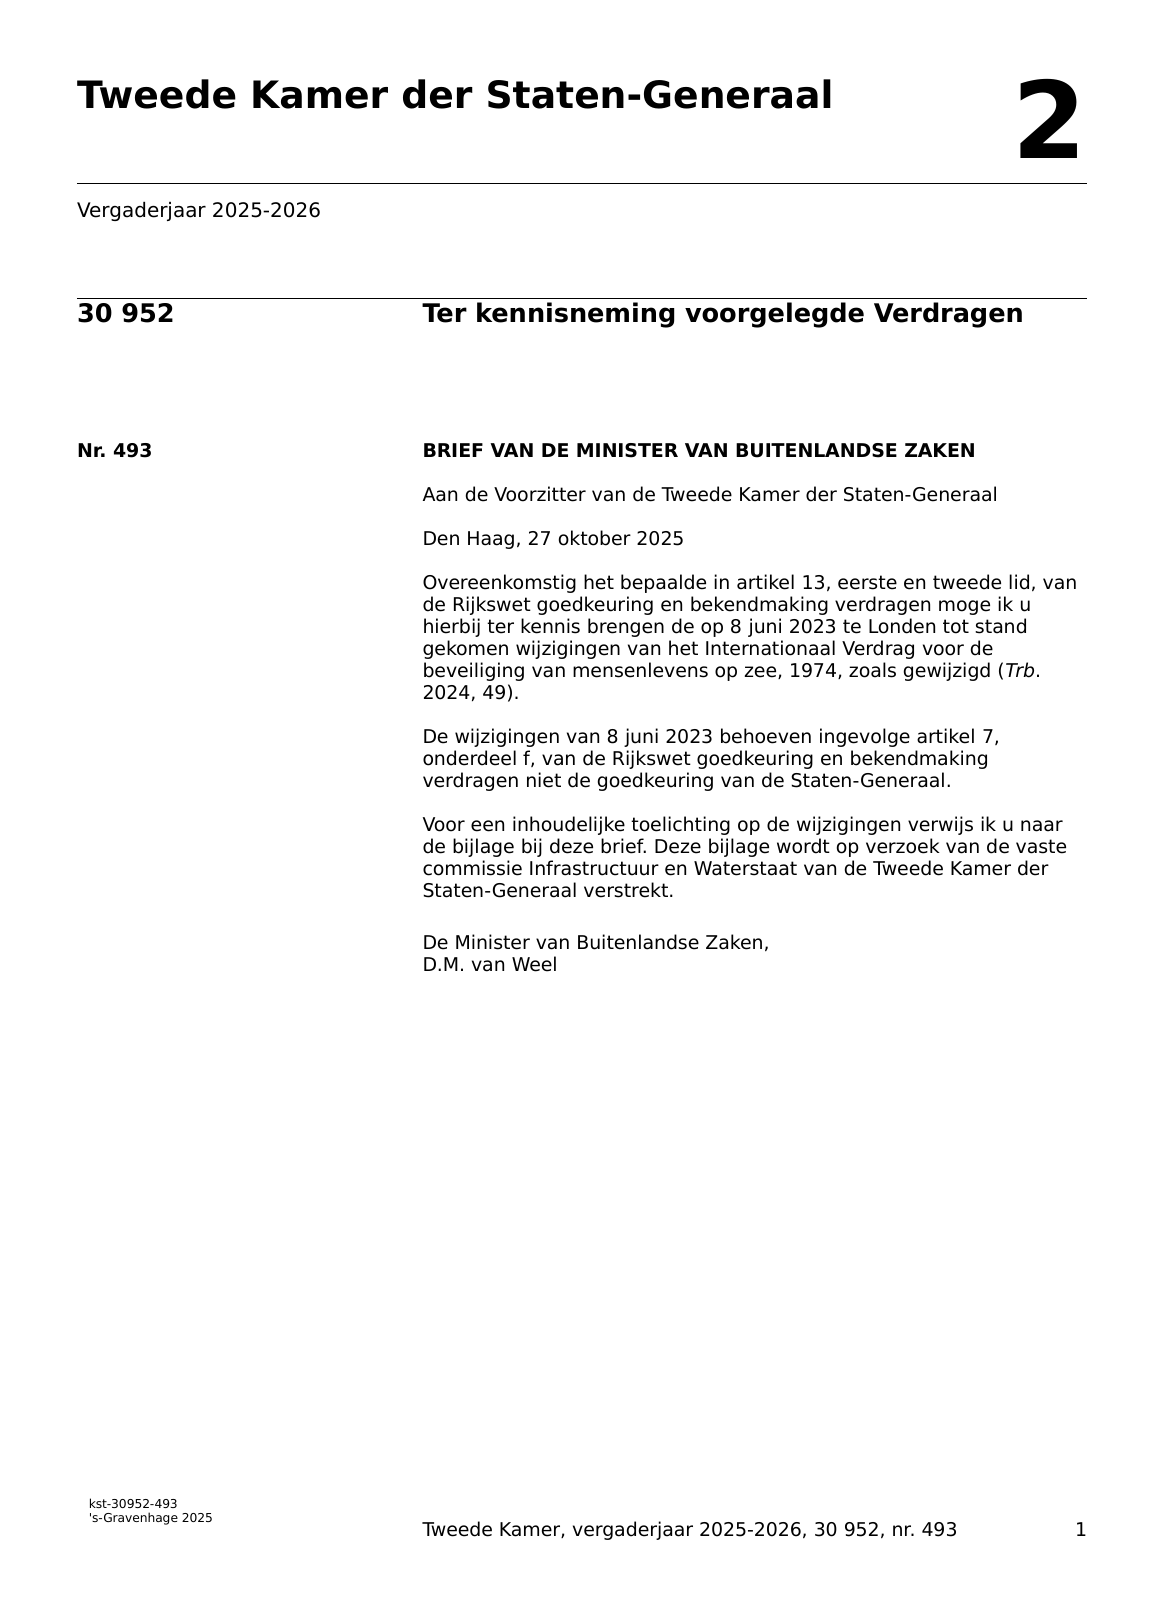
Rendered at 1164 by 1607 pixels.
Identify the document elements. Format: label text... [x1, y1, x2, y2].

text Aan de Voorzitter van de Tweede Kamer der Staten-Generaal [422, 484, 1087, 506]
text De wijzigingen van 8 juni 2023 behoeven ingevolge artikel 7, onderdeel f, van de Rijkswet goedkeuring en bekendmaking verdragen niet de goedkeuring van de Staten-Generaal. [422, 726, 1087, 792]
text Overeenkomstig het bepaalde in artikel 13, eerste en tweede lid, van de Rijkswet goedkeuring en bekendmaking verdragen moge ik u hierbij ter kennis brengen de op 8 juni 2023 te Londen tot stand gekomen wijzigingen van het Internationaal Verdrag voor de beveiliging van mensenlevens op zee, 1974, zoals gewijzigd (Trb. 2024, 49). [422, 572, 1087, 704]
subtitle Nr. 493 BRIEF VAN DE MINISTER VAN BUITENLANDSE ZAKEN [77, 440, 1087, 462]
text 's-Gravenhage 2025 [88, 1511, 323, 1525]
text De Minister van Buitenlandse Zaken, D.M. van Weel [422, 932, 1087, 976]
table_cell Vergaderjaar 2025-2026 [77, 184, 1087, 298]
text Voor een inhoudelijke toelichting op de wijzigingen verwijs ik u naar de bijlage bij deze brief. Deze bijlage wordt op verzoek van de vaste commissie Infrastructuur en Waterstaat van de Tweede Kamer der Staten-Generaal verstrekt. [422, 814, 1087, 902]
text Den Haag, 27 oktober 2025 [422, 528, 1087, 550]
table_header Tweede Kamer der Staten-Generaal [77, 59, 886, 183]
table_header 2 [886, 59, 1087, 183]
subtitle 30 952 Ter kennisneming voorgelegde Verdragen [77, 299, 1087, 329]
text kst-30952-493 [88, 1497, 323, 1511]
